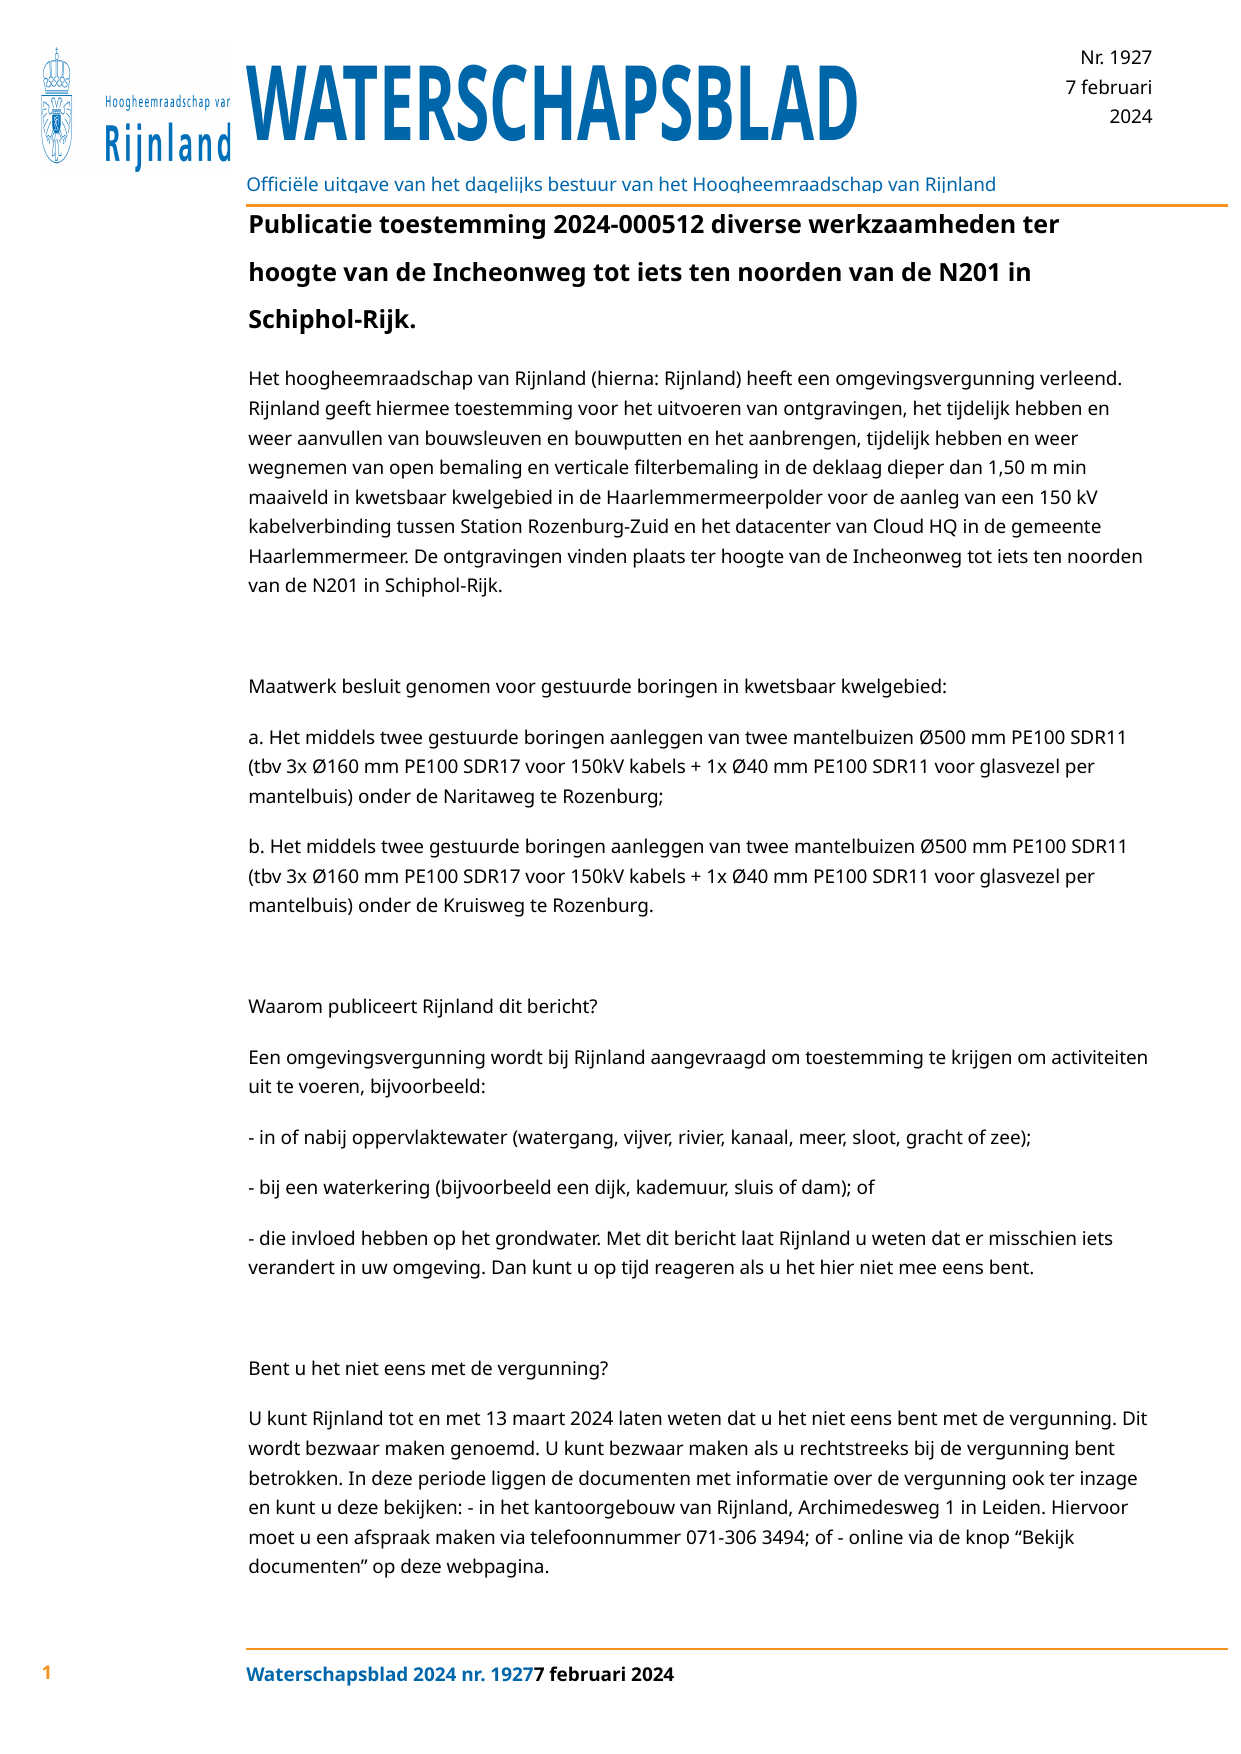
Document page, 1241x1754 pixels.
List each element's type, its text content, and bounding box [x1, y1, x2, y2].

text - bij een waterkering (bijvoorbeeld een dijk, kademuur, sluis of dam); of [248, 1174, 1152, 1200]
text b. Het middels twee gestuurde boringen aanleggen van twee mantelbuizen Ø500 mm PE100 SDR11 (tbv 3x Ø160 mm PE100 SDR17 voor 150kV kabels + 1x Ø40 mm PE100 SDR11 voor glasvezel per mantelbuis) onder de Kruisweg te Rozenburg. [248, 833, 1152, 918]
text Waarom publiceert Rijnland dit bericht? [248, 993, 1152, 1019]
text Maatwerk besluit genomen voor gestuurde boringen in kwetsbaar kwelgebied: [248, 673, 1152, 699]
text a. Het middels twee gestuurde boringen aanleggen van twee mantelbuizen Ø500 mm PE100 SDR11 (tbv 3x Ø160 mm PE100 SDR17 voor 150kV kabels + 1x Ø40 mm PE100 SDR11 voor glasvezel per mantelbuis) onder de Naritaweg te Rozenburg; [248, 724, 1152, 809]
picture [41, 47, 231, 172]
text - die invloed hebben op het grondwater. Met dit bericht laat Rijnland u weten dat er misschien iets verandert in uw omgeving. Dan kunt u op tijd reageren als u het hier niet mee eens bent. [248, 1225, 1152, 1280]
text - in of nabij oppervlaktewater (watergang, vijver, rivier, kanaal, meer, sloot, gracht of zee); [248, 1124, 1152, 1149]
text Bent u het niet eens met de vergunning? [248, 1355, 1152, 1381]
text U kunt Rijnland tot en met 13 maart 2024 laten weten dat u het niet eens bent met de vergunning. Dit wordt bezwaar maken genoemd. U kunt bezwaar maken als u rechtstreeks bij de vergunning bent betrokken. In deze periode liggen de documenten met informatie over de vergunning ook ter inzage en kunt u deze bekijken: - in het kantoorgebouw van Rijnland, Archimedesweg 1 in Leiden. Hiervoor moet u een afspraak maken via telefoonnummer 071-306 3494; of - online via de knop “Bekijk documenten” op deze webpagina. [248, 1406, 1152, 1579]
text Publicatie toestemming 2024-000512 diverse werkzaamheden ter hoogte van de Incheonweg tot iets ten noorden van de N201 in Schiphol-Rijk. [248, 207, 1152, 336]
text Het hoogheemraadschap van Rijnland (hierna: Rijnland) heeft een omgevingsvergunning verleend. Rijnland geeft hiermee toestemming voor het uitvoeren van ontgravingen, het tijdelijk hebben en weer aanvullen van bouwsleuven en bouwputten en het aanbrengen, tijdelijk hebben en weer wegnemen van open bemaling en verticale filterbemaling in de deklaag dieper dan 1,50 m min maaiveld in kwetsbaar kwelgebied in de Haarlemmermeerpolder voor de aanleg van een 150 kV kabelverbinding tussen Station Rozenburg-Zuid en het datacenter van Cloud HQ in de gemeente Haarlemmermeer. De ontgravingen vinden plaats ter hoogte van de Incheonweg tot iets ten noorden van de N201 in Schiphol-Rijk. [248, 366, 1152, 598]
text Een omgevingsvergunning wordt bij Rijnland aangevraagd om toestemming te krijgen om activiteiten uit te voeren, bijvoorbeeld: [248, 1044, 1152, 1099]
